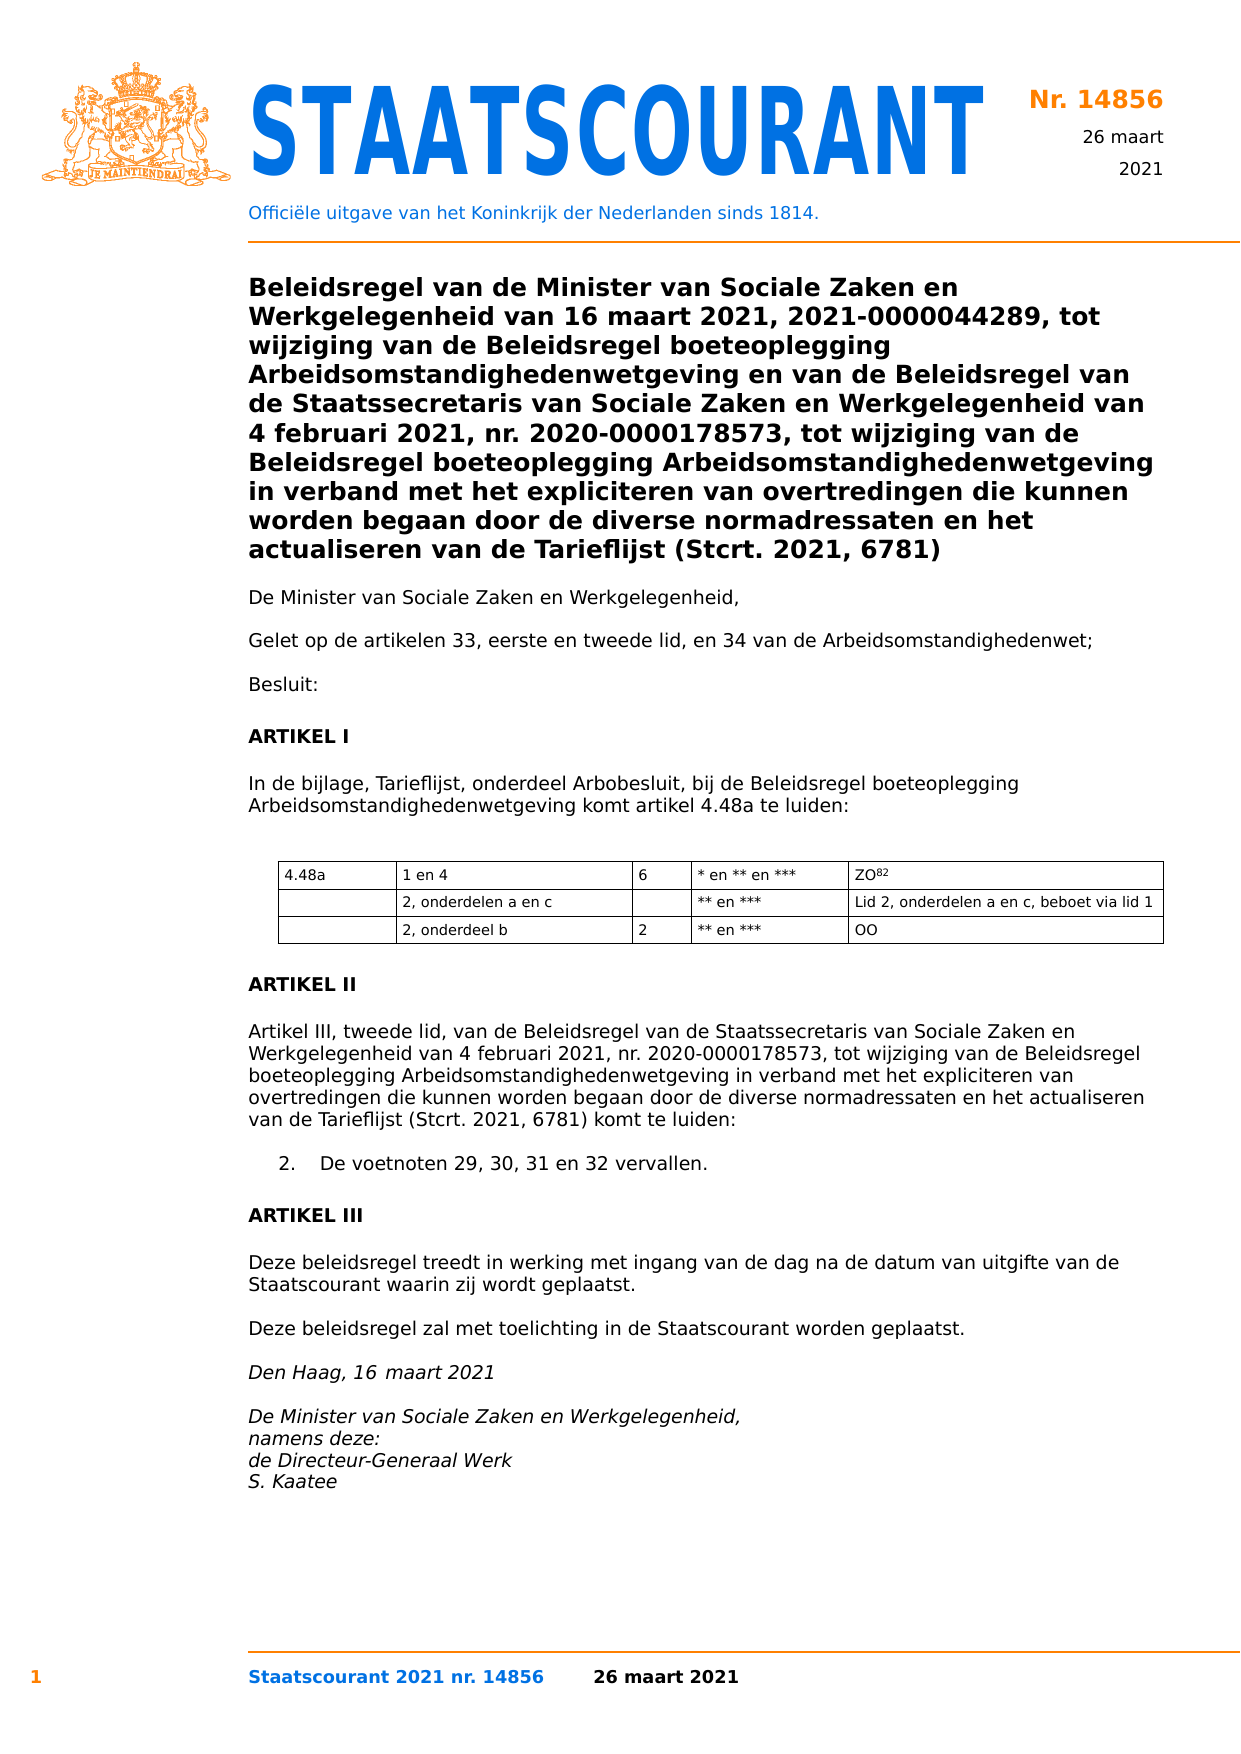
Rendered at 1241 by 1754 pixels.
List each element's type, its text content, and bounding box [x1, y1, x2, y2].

table_cell OO [849, 917, 1163, 943]
text Den Haag, 16 maart 2021 [248, 1362, 1163, 1384]
table_header ZO82 [849, 862, 1163, 888]
table_cell ** en *** [692, 917, 848, 943]
table_header 1 en 4 [397, 862, 632, 888]
text De Minister van Sociale Zaken en Werkgelegenheid, [248, 587, 1163, 608]
subtitle ARTIKEL III [248, 1205, 1163, 1227]
text Deze beleidsregel treedt in werking met ingang van de dag na de datum van uitgifte van de Staatscourant waarin zij wordt geplaatst. [248, 1252, 1163, 1296]
subtitle ARTIKEL I [248, 726, 1163, 748]
text In de bijlage, Tarieflijst, onderdeel Arbobesluit, bij de Beleidsregel boeteoplegging Arbeidsomstandighedenwetgeving komt artikel 4.48a te luiden: [248, 773, 1163, 817]
table_cell Lid 2, onderdelen a en c, beboet via lid 1 [849, 890, 1163, 916]
table_cell 2, onderdeel b [397, 917, 632, 943]
table_header STAATSCOURANT [248, 62, 998, 203]
text Artikel III, tweede lid, van de Beleidsregel van de Staatssecretaris van Sociale Zaken en Werkgelegenheid van 4 februari 2021, nr. 2020-0000178573, tot wijziging van de Beleidsregel boeteoplegging Arbeidsomstandighedenwetgeving in verband met het expliciteren van overtredingen die kunnen worden begaan door de diverse normadressaten en het actualiseren van de Tarieflijst (Stcrt. 2021, 6781) komt te luiden: [248, 1021, 1163, 1131]
table_header 6 [633, 862, 691, 888]
table_cell ** en *** [692, 890, 848, 916]
table_cell [279, 917, 396, 943]
text 2. De voetnoten 29, 30, 31 en 32 vervallen. [278, 1153, 1163, 1175]
table_cell 2 [633, 917, 691, 943]
subtitle Beleidsregel van de Minister van Sociale Zaken en Werkgelegenheid van 16 maart 2021, 2021-0000044289, tot wijziging van de Beleidsregel boeteoplegging Arbeidsomstandighedenwetgeving en van de Beleidsregel van de Staatssecretaris van Sociale Zaken en Werkgelegenheid van 4 februari 2021, nr. 2020-0000178573, tot wijziging van de Beleidsregel boeteoplegging Arbeidsomstandighedenwetgeving in verband met het expliciteren van overtredingen die kunnen worden begaan door de diverse normadressaten en het actualiseren van de Tarieflijst (Stcrt. 2021, 6781) [248, 273, 1163, 565]
table_cell [633, 890, 691, 916]
picture [41, 62, 231, 186]
table_header [25, 62, 248, 241]
text Deze beleidsregel zal met toelichting in de Staatscourant worden geplaatst. [248, 1318, 1163, 1340]
table_cell 26 maart [998, 121, 1240, 153]
table_cell Officiële uitgave van het Koninkrijk der Nederlanden sinds 1814. [248, 203, 1240, 241]
table_header 4.48a [279, 862, 396, 888]
text De Minister van Sociale Zaken en Werkgelegenheid, namens deze: de Directeur-Generaal Werk S. Kaatee [248, 1406, 1163, 1493]
text Besluit: [248, 674, 1163, 696]
table_cell [279, 890, 396, 916]
table_cell 2, onderdelen a en c [397, 890, 632, 916]
subtitle ARTIKEL II [248, 974, 1163, 996]
text Gelet op de artikelen 33, eerste en tweede lid, en 34 van de Arbeidsomstandighedenwet; [248, 630, 1163, 652]
table_header Nr. 14856 [998, 62, 1240, 121]
table_cell 2021 [998, 153, 1240, 203]
table_header * en ** en *** [692, 862, 848, 888]
